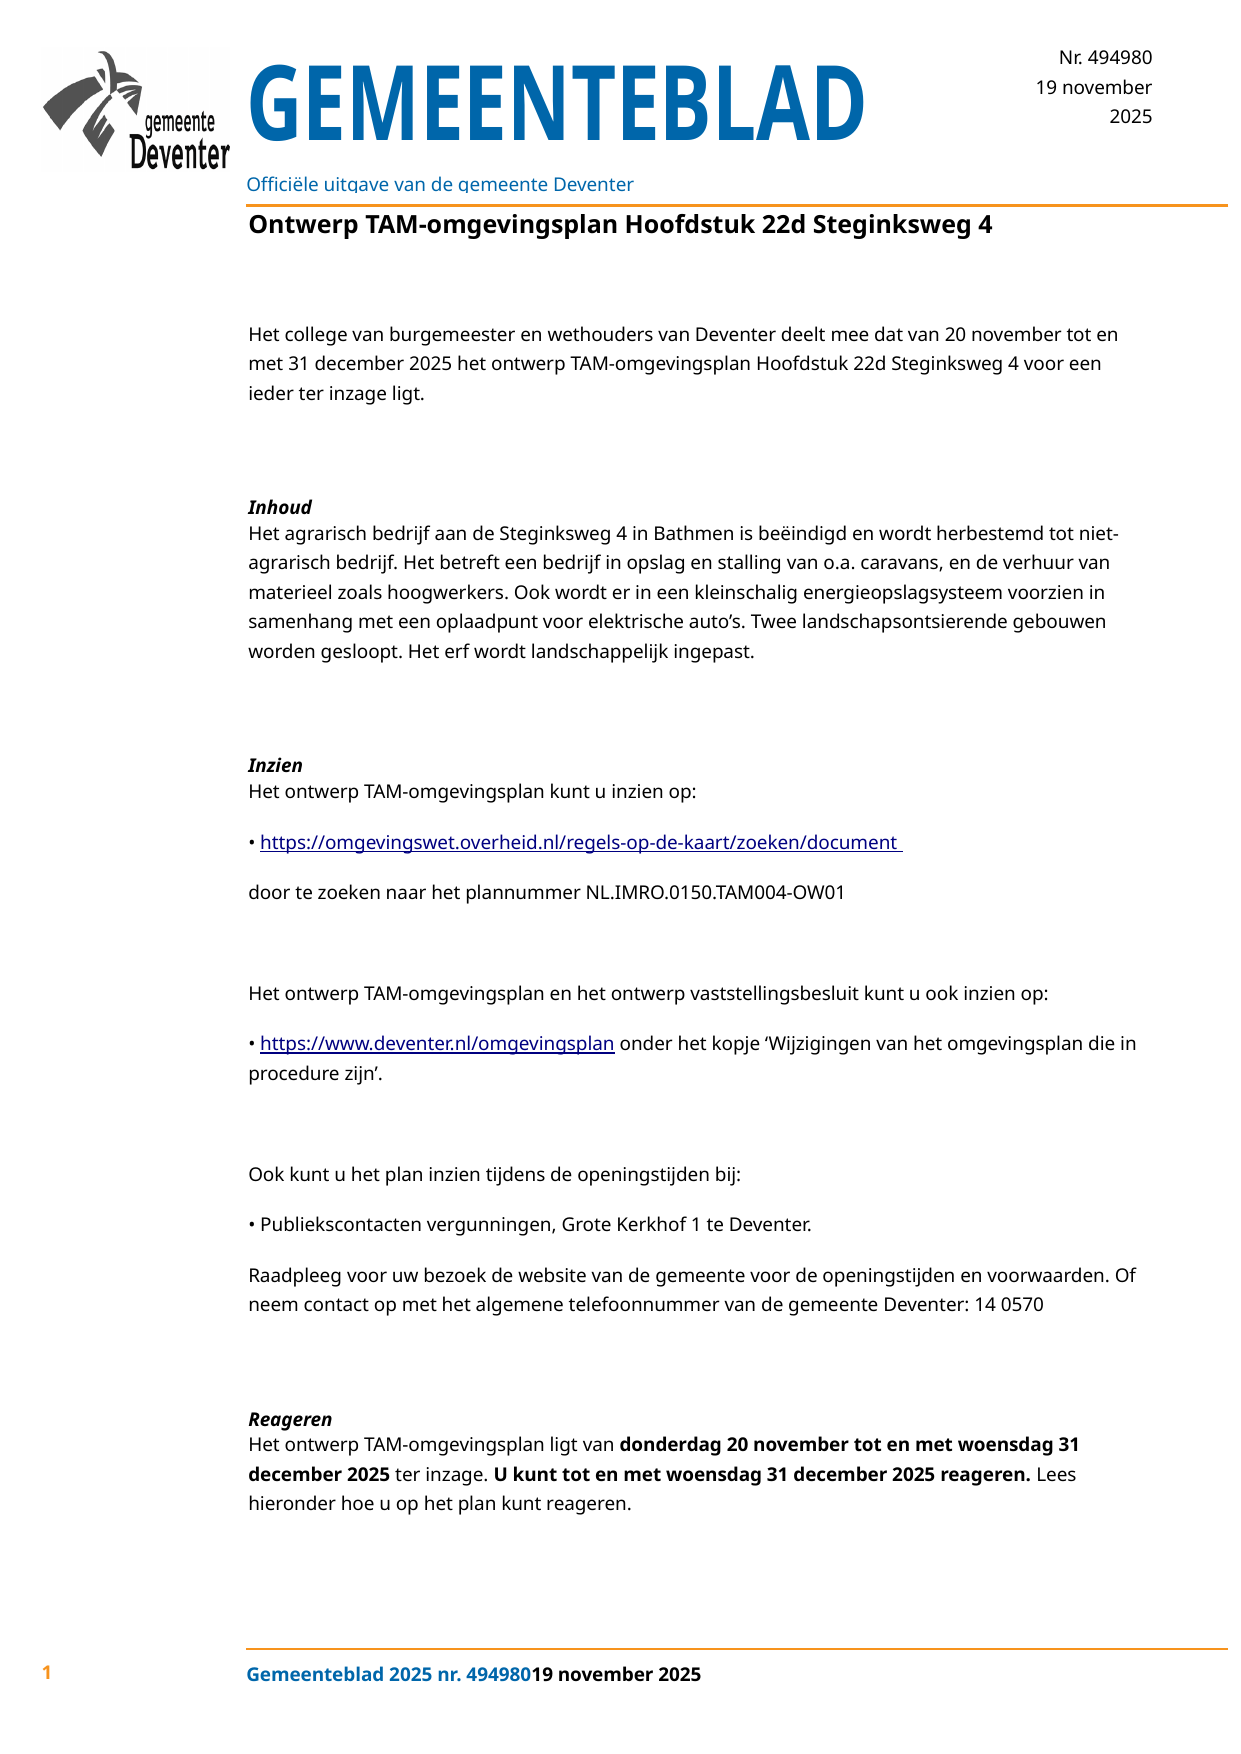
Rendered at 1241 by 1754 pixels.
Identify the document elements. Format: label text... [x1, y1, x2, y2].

text Het college van burgemeester en wethouders van Deventer deelt mee dat van 20 november tot en met 31 december 2025 het ontwerp TAM-omgevingsplan Hoofdstuk 22d Steginksweg 4 voor een ieder ter inzage ligt. [248, 321, 1152, 406]
text Ontwerp TAM-omgevingsplan Hoofdstuk 22d Steginksweg 4 [248, 207, 1152, 241]
text Het ontwerp TAM-omgevingsplan ligt van donderdag 20 november tot en met woensdag 31 december 2025 ter inzage. U kunt tot en met woensdag 31 december 2025 reageren. Lees hieronder hoe u op het plan kunt reageren. [248, 1431, 1152, 1516]
text • https://www.deventer.nl/omgevingsplan onder het kopje ‘Wijzigingen van het omgevingsplan die in procedure zijn’. [248, 1031, 1152, 1086]
text door te zoeken naar het plannummer NL.IMRO.0150.TAM004-OW01 [248, 879, 1152, 905]
text Het ontwerp TAM-omgevingsplan en het ontwerp vaststellingsbesluit kunt u ook inzien op: [248, 980, 1152, 1006]
text • https://omgevingswet.overheid.nl/regels-op-de-kaart/zoeken/document [248, 829, 1152, 854]
text • Publiekscontacten vergunningen, Grote Kerkhof 1 te Deventer. [248, 1211, 1152, 1237]
text Inhoud [248, 494, 1152, 520]
text Reageren [248, 1406, 1152, 1431]
picture [41, 47, 231, 172]
text Het ontwerp TAM-omgevingsplan kunt u inzien op: [248, 778, 1152, 804]
text Ook kunt u het plan inzien tijdens de openingstijden bij: [248, 1161, 1152, 1187]
text Inzien [248, 753, 1152, 778]
text Raadpleeg voor uw bezoek de website van de gemeente voor de openingstijden en voorwaarden. Of neem contact op met het algemene telefoonnummer van de gemeente Deventer: 14 0570 [248, 1262, 1152, 1317]
text Het agrarisch bedrijf aan de Steginksweg 4 in Bathmen is beëindigd en wordt herbestemd tot niet-agrarisch bedrijf. Het betreft een bedrijf in opslag en stalling van o.a. caravans, en de verhuur van materieel zoals hoogwerkers. Ook wordt er in een kleinschalig energieopslagsysteem voorzien in samenhang met een oplaadpunt voor elektrische auto’s. Twee landschapsontsierende gebouwen worden gesloopt. Het erf wordt landschappelijk ingepast. [248, 520, 1152, 664]
